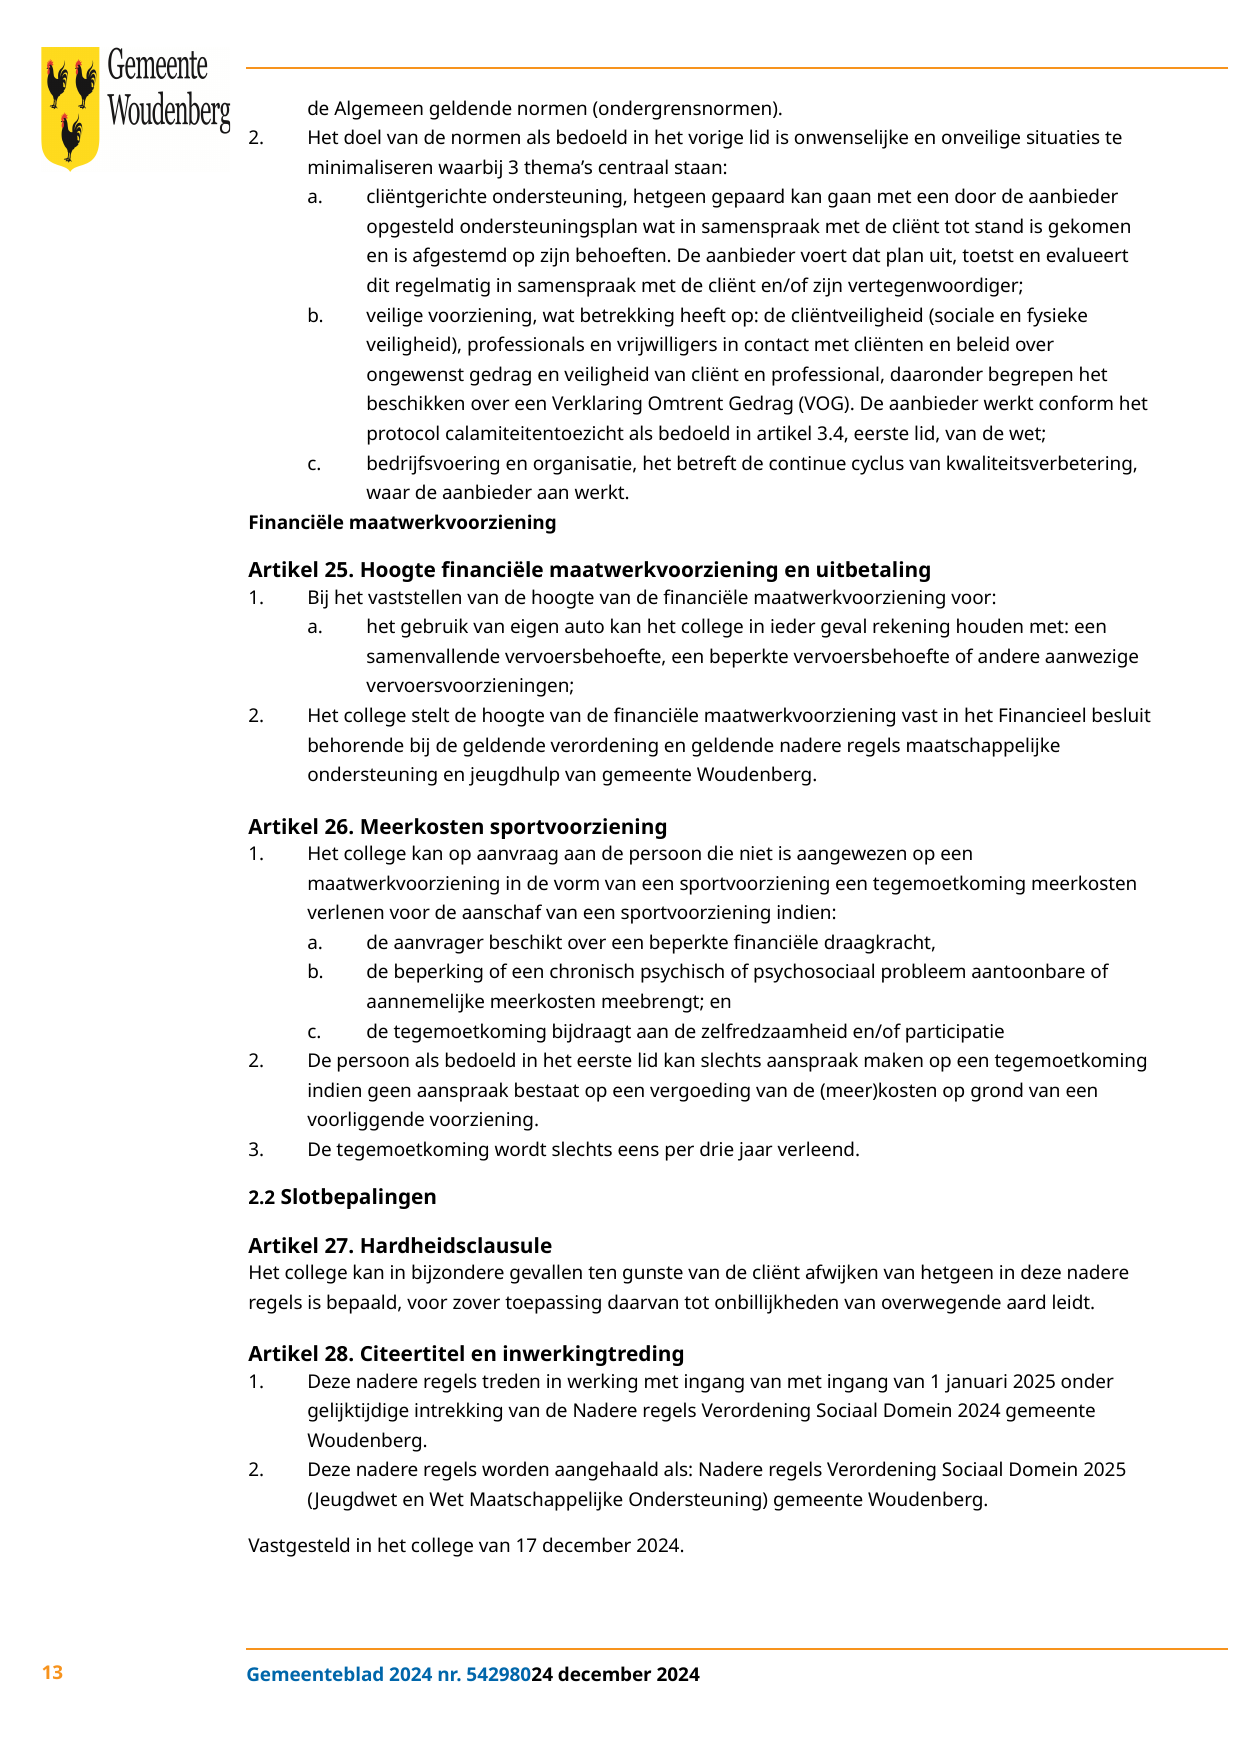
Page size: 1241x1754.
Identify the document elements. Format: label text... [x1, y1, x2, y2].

text Vastgesteld in het college van 17 december 2024. [248, 1532, 1152, 1558]
text 2.2 Slotbepalingen [248, 1182, 1152, 1210]
list Het college stelt de hoogte van de financiële maatwerkvoorziening vast in het Financieel besluit behorende bij de geldende verordening en geldende nadere regels maatschappelijke ondersteuning en jeugdhulp van gemeente Woudenberg. [248, 702, 1152, 787]
list bedrijfsvoering en organisatie, het betreft de continue cyclus van kwaliteitsverbetering, waar de aanbieder aan werkt. [307, 450, 1152, 505]
list De tegemoetkoming wordt slechts eens per drie jaar verleend. [248, 1136, 1152, 1162]
text Artikel 28. Citeertitel en inwerkingtreding [248, 1339, 1152, 1368]
list de aanvrager beschikt over een beperkte financiële draagkracht, [307, 929, 1152, 955]
text Artikel 26. Meerkosten sportvoorziening [248, 812, 1152, 840]
text Het college kan in bijzondere gevallen ten gunste van de cliënt afwijken van hetgeen in deze nadere regels is bepaald, voor zover toepassing daarvan tot onbillijkheden van overwegende aard leidt. [248, 1259, 1152, 1315]
list het gebruik van eigen auto kan het college in ieder geval rekening houden met: een samenvallende vervoersbehoefte, een beperkte vervoersbehoefte of andere aanwezige vervoersvoorzieningen; [307, 613, 1152, 698]
text Artikel 27. Hardheidsclausule [248, 1231, 1152, 1259]
list Deze nadere regels treden in werking met ingang van met ingang van 1 januari 2025 onder gelijktijdige intrekking van de Nadere regels Verordening Sociaal Domein 2024 gemeente Woudenberg. [248, 1368, 1152, 1453]
list Bij het vaststellen van de hoogte van de financiële maatwerkvoorziening voor: [248, 584, 1152, 610]
list De persoon als bedoeld in het eerste lid kan slechts aanspraak maken op een tegemoetkoming indien geen aanspraak bestaat op een vergoeding van de (meer)kosten op grond van een voorliggende voorziening. [248, 1047, 1152, 1132]
list de Algemeen geldende normen (ondergrensnormen). [248, 95, 1152, 121]
list de tegemoetkoming bijdraagt aan de zelfredzaamheid en/of participatie [307, 1018, 1152, 1043]
text Artikel 25. Hoogte financiële maatwerkvoorziening en uitbetaling [248, 556, 1152, 584]
list veilige voorziening, wat betrekking heeft op: de cliëntveiligheid (sociale en fysieke veiligheid), professionals en vrijwilligers in contact met cliënten en beleid over ongewenst gedrag en veiligheid van cliënt en professional, daaronder begrepen het beschikken over een Verklaring Omtrent Gedrag (VOG). De aanbieder werkt conform het protocol calamiteitentoezicht als bedoeld in artikel 3.4, eerste lid, van de wet; [307, 302, 1152, 446]
list Het college kan op aanvraag aan de persoon die niet is aangewezen op een maatwerkvoorziening in de vorm van een sportvoorziening een tegemoetkoming meerkosten verlenen voor de aanschaf van een sportvoorziening indien: [248, 840, 1152, 925]
text Financiële maatwerkvoorziening [248, 509, 1152, 535]
list cliëntgerichte ondersteuning, hetgeen gepaard kan gaan met een door de aanbieder opgesteld ondersteuningsplan wat in samenspraak met de cliënt tot stand is gekomen en is afgestemd op zijn behoeften. De aanbieder voert dat plan uit, toetst en evalueert dit regelmatig in samenspraak met de cliënt en/of zijn vertegenwoordiger; [307, 183, 1152, 298]
picture [41, 47, 231, 172]
list Het doel van de normen als bedoeld in het vorige lid is onwenselijke en onveilige situaties te minimaliseren waarbij 3 thema’s centraal staan: [248, 124, 1152, 180]
list de beperking of een chronisch psychisch of psychosociaal probleem aantoonbare of aannemelijke meerkosten meebrengt; en [307, 959, 1152, 1014]
list Deze nadere regels worden aangehaald als: Nadere regels Verordening Sociaal Domein 2025 (Jeugdwet en Wet Maatschappelijke Ondersteuning) gemeente Woudenberg. [248, 1457, 1152, 1512]
